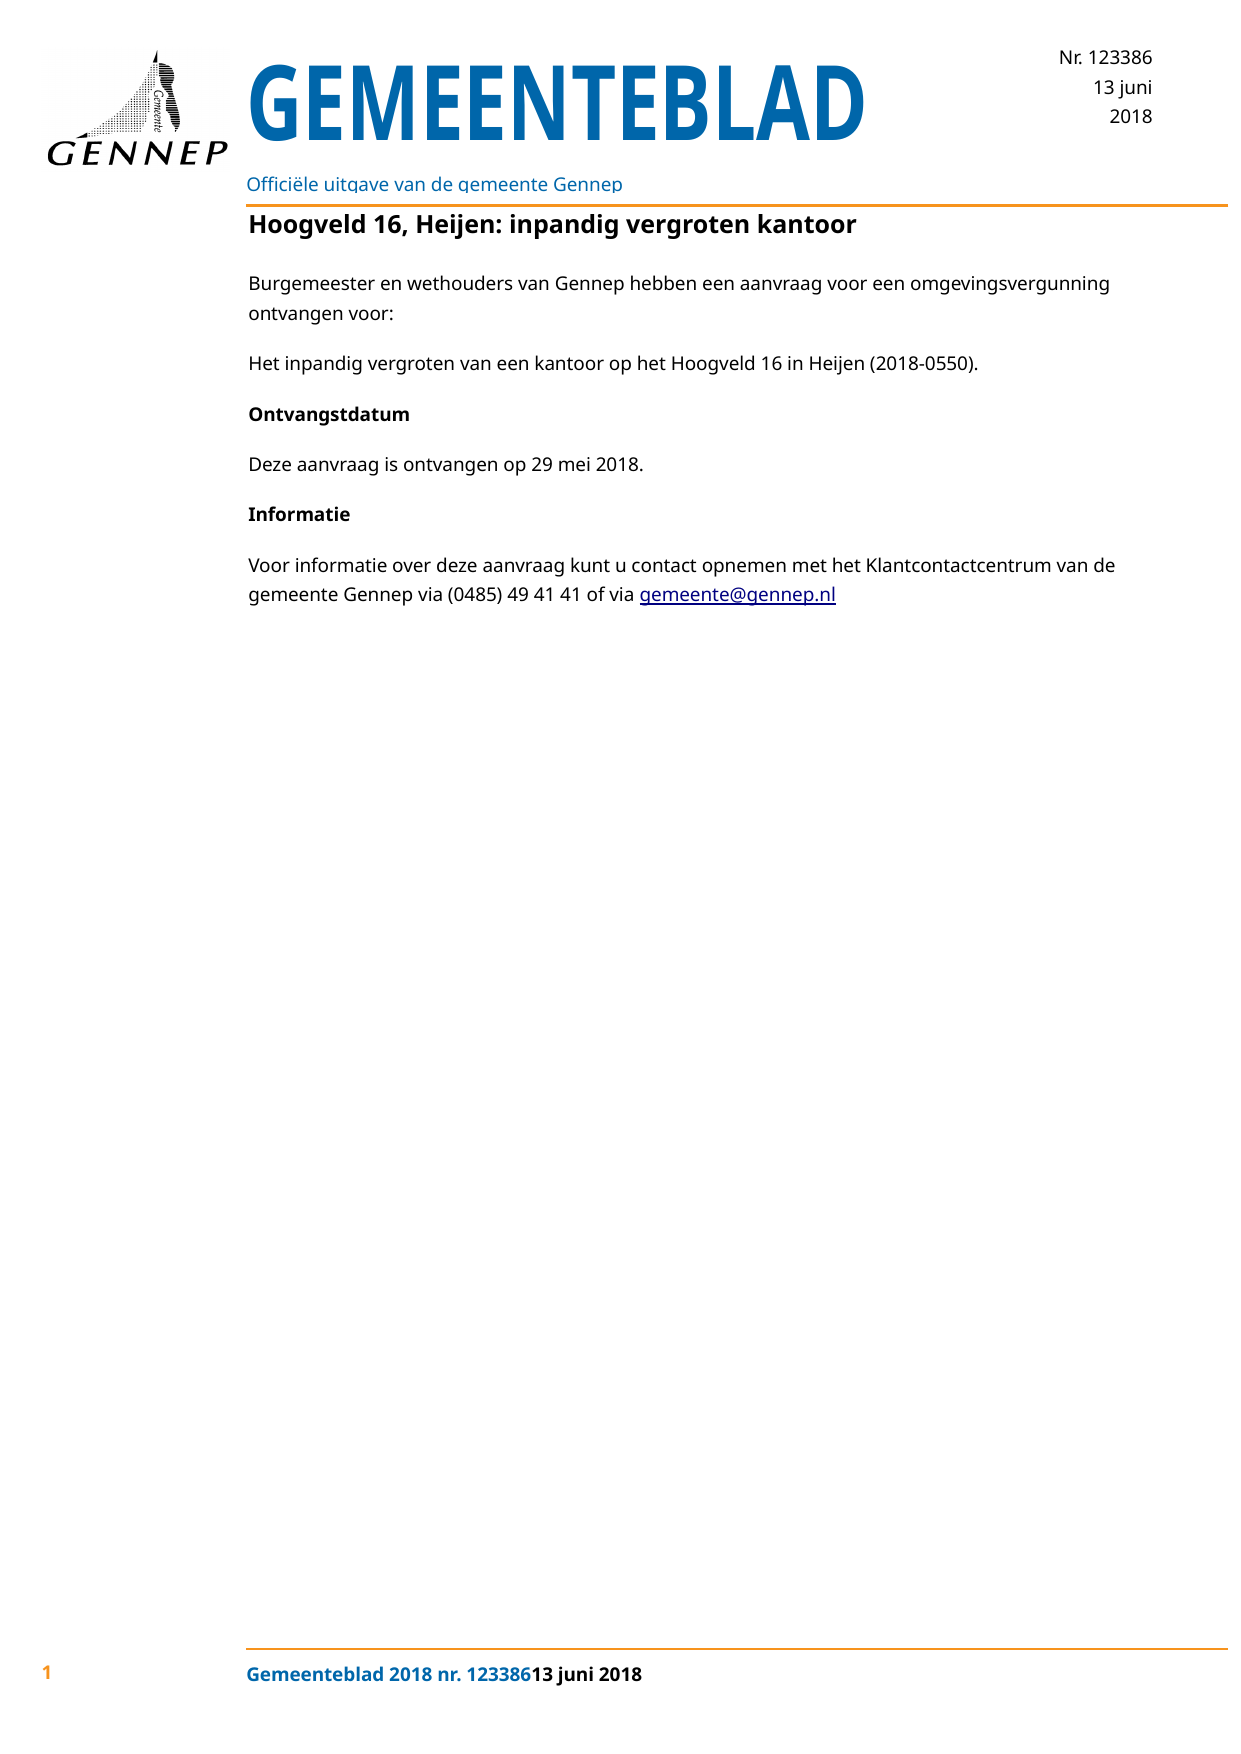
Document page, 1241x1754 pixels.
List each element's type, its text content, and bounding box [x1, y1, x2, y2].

picture [41, 47, 231, 172]
text Burgemeester en wethouders van Gennep hebben een aanvraag voor een omgevingsvergunning ontvangen voor: [248, 270, 1152, 326]
text Voor informatie over deze aanvraag kunt u contact opnemen met het Klantcontactcentrum van de gemeente Gennep via (0485) 49 41 41 of via gemeente@gennep.nl [248, 552, 1152, 607]
text Informatie [248, 502, 1152, 527]
text Deze aanvraag is ontvangen op 29 mei 2018. [248, 451, 1152, 477]
text Ontvangstdatum [248, 401, 1152, 426]
text Het inpandig vergroten van een kantoor op het Hoogveld 16 in Heijen (2018-0550). [248, 350, 1152, 376]
text Hoogveld 16, Heijen: inpandig vergroten kantoor [248, 207, 1152, 241]
